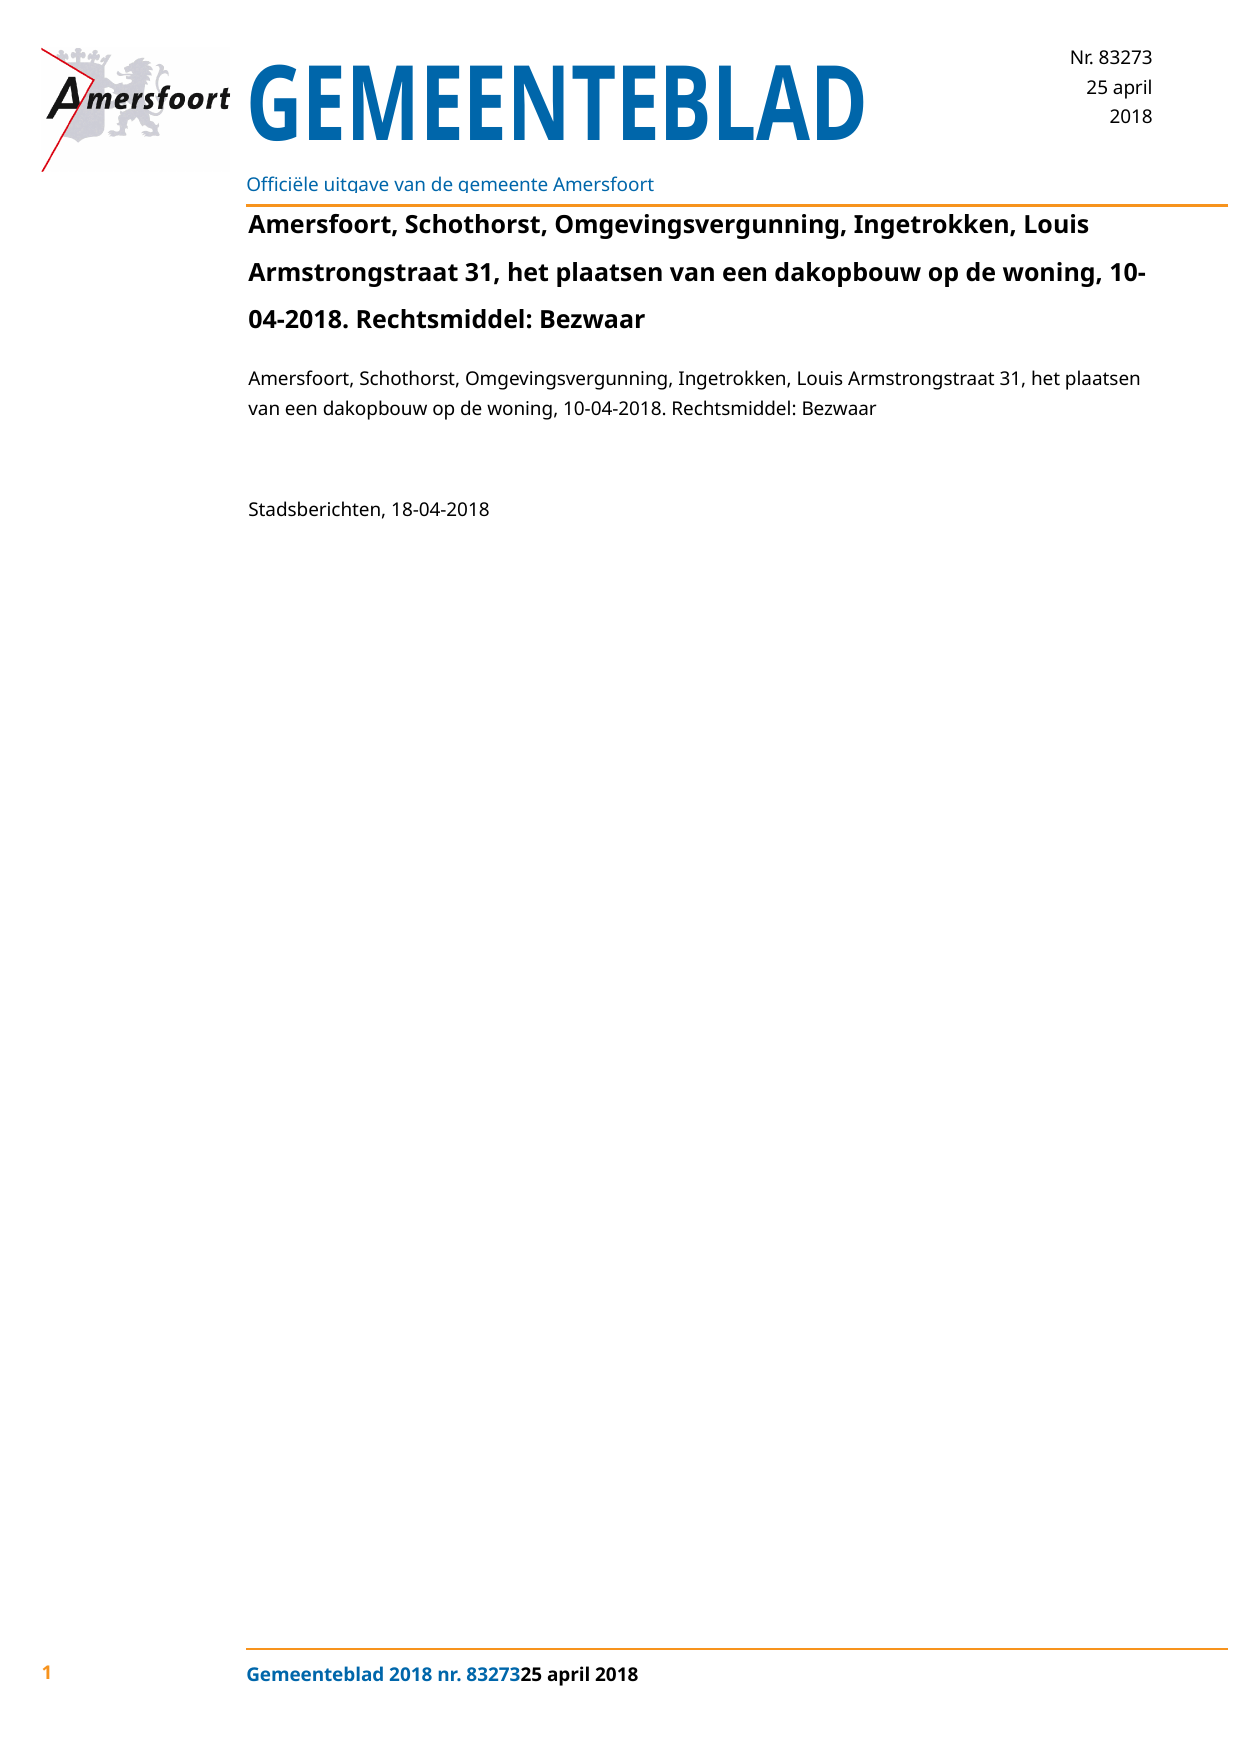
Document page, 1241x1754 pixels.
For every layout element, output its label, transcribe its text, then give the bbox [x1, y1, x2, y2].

picture [41, 47, 231, 172]
text Stadsberichten, 18-04-2018 [248, 496, 1152, 522]
text Amersfoort, Schothorst, Omgevingsvergunning, Ingetrokken, Louis Armstrongstraat 31, het plaatsen van een dakopbouw op de woning, 10-04-2018. Rechtsmiddel: Bezwaar [248, 207, 1152, 336]
text Amersfoort, Schothorst, Omgevingsvergunning, Ingetrokken, Louis Armstrongstraat 31, het plaatsen van een dakopbouw op de woning, 10-04-2018. Rechtsmiddel: Bezwaar [248, 366, 1152, 421]
